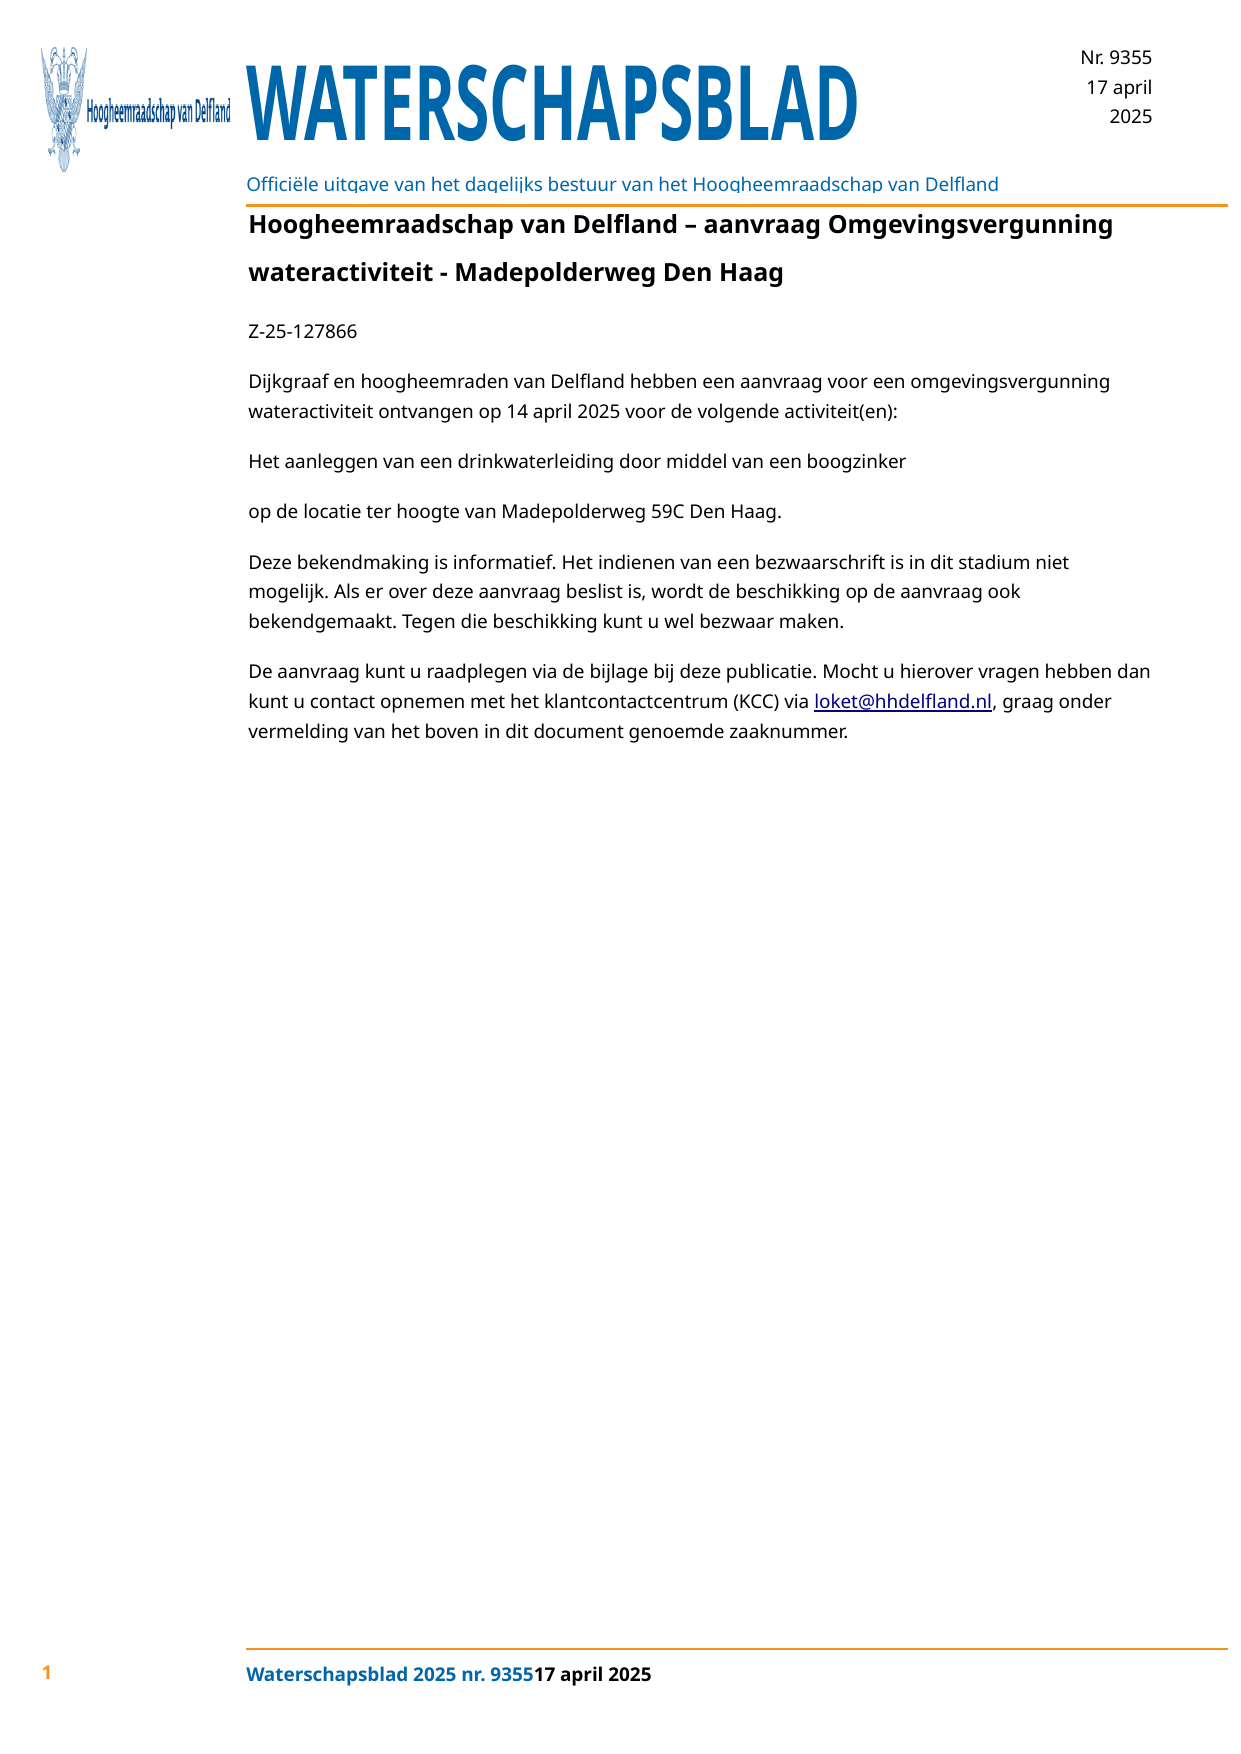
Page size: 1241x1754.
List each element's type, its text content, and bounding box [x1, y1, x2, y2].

text De aanvraag kunt u raadplegen via de bijlage bij deze publicatie. Mocht u hierover vragen hebben dan kunt u contact opnemen met het klantcontactcentrum (KCC) via loket@hhdelfland.nl, graag onder vermelding van het boven in dit document genoemde zaaknummer. [248, 659, 1152, 744]
text Hoogheemraadschap van Delfland – aanvraag Omgevingsvergunning wateractiviteit - Madepolderweg Den Haag [248, 207, 1152, 288]
text Dijkgraaf en hoogheemraden van Delfland hebben een aanvraag voor een omgevingsvergunning wateractiviteit ontvangen op 14 april 2025 voor de volgende activiteit(en): [248, 368, 1152, 424]
text Het aanleggen van een drinkwaterleiding door middel van een boogzinker [248, 448, 1152, 474]
picture [41, 47, 231, 172]
text op de locatie ter hoogte van Madepolderweg 59C Den Haag. [248, 499, 1152, 524]
text Z-25-127866 [248, 318, 1152, 344]
text Deze bekendmaking is informatief. Het indienen van een bezwaarschrift is in dit stadium niet mogelijk. Als er over deze aanvraag beslist is, wordt de beschikking op de aanvraag ook bekendgemaakt. Tegen die beschikking kunt u wel bezwaar maken. [248, 549, 1152, 634]
